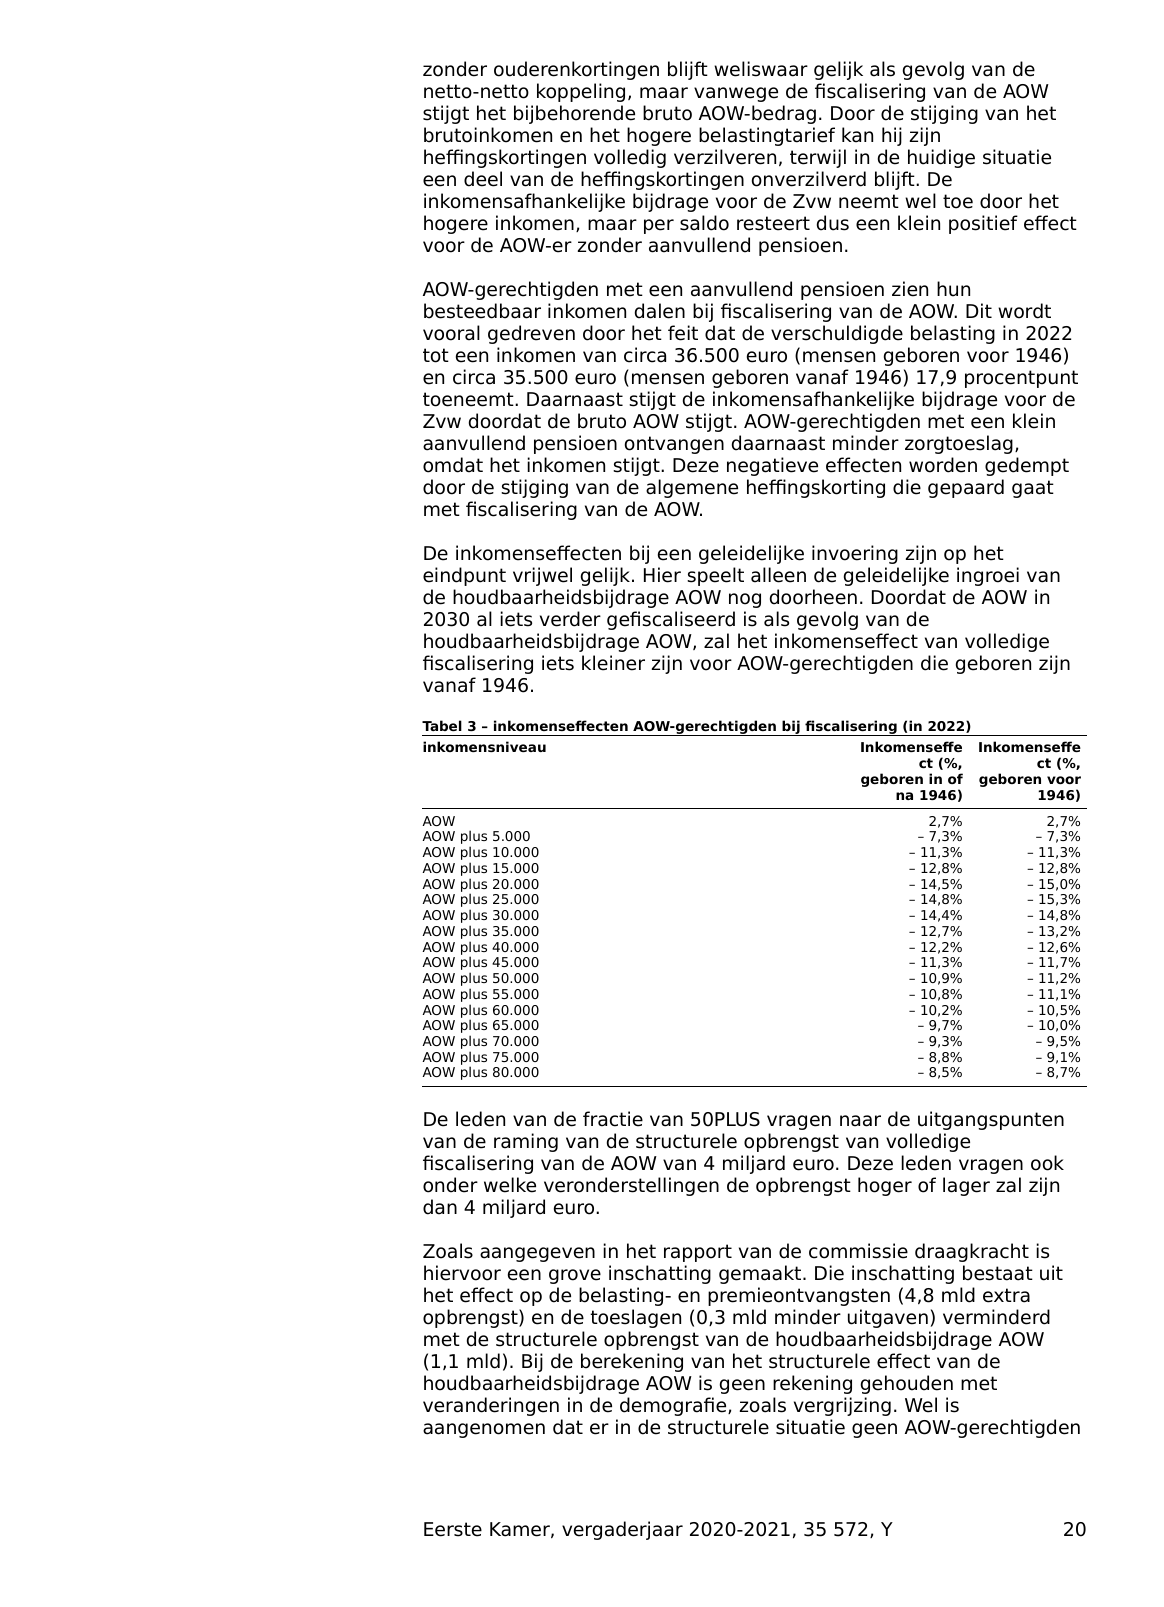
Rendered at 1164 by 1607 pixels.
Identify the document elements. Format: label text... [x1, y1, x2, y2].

table_cell – 15,0% [969, 876, 1087, 892]
table_cell – 12,2% [850, 939, 968, 955]
table_cell Inkomenseffect (%, geboren in of na 1946) [850, 736, 968, 808]
table_cell – 9,7% [850, 1018, 968, 1034]
text AOW-gerechtigden met een aanvullend pensioen zien hun besteedbaar inkomen dalen bij fiscalisering van de AOW. Dit wordt vooral gedreven door het feit dat de verschuldigde belasting in 2022 tot een inkomen van circa 36.500 euro (mensen geboren voor 1946) en circa 35.500 euro (mensen geboren vanaf 1946) 17,9 procentpunt toeneemt. Daarnaast stijgt de inkomensafhankelijke bijdrage voor de Zvw doordat de bruto AOW stijgt. AOW-gerechtigden met een klein aanvullend pensioen ontvangen daarnaast minder zorgtoeslag, omdat het inkomen stijgt. Deze negatieve effecten worden gedempt door de stijging van de algemene heffingskorting die gepaard gaat met fiscalisering van de AOW. [422, 279, 1087, 521]
table_cell AOW plus 30.000 [422, 908, 850, 924]
table_cell – 7,3% [969, 829, 1087, 845]
table_cell AOW plus 25.000 [422, 892, 850, 908]
table_cell – 12,8% [969, 861, 1087, 876]
table_cell AOW plus 10.000 [422, 845, 850, 861]
table_cell – 13,2% [969, 924, 1087, 939]
table_cell AOW plus 20.000 [422, 876, 850, 892]
text De leden van de fractie van 50PLUS vragen naar de uitgangspunten van de raming van de structurele opbrengst van volledige fiscalisering van de AOW van 4 miljard euro. Deze leden vragen ook onder welke veronderstellingen de opbrengst hoger of lager zal zijn dan 4 miljard euro. [422, 1109, 1087, 1219]
table_cell AOW plus 35.000 [422, 924, 850, 939]
table_cell – 8,7% [969, 1065, 1087, 1086]
table_cell – 8,5% [850, 1065, 968, 1086]
table_cell – 8,8% [850, 1050, 968, 1065]
table_cell AOW [422, 809, 850, 829]
table_cell – 14,8% [969, 908, 1087, 924]
table_cell – 11,2% [969, 971, 1087, 987]
table_cell – 10,8% [850, 987, 968, 1002]
table_cell – 9,1% [969, 1050, 1087, 1065]
table_cell – 10,9% [850, 971, 968, 987]
text zonder ouderenkortingen blijft weliswaar gelijk als gevolg van de netto-netto koppeling, maar vanwege de fiscalisering van de AOW stijgt het bijbehorende bruto AOW-bedrag. Door de stijging van het brutoinkomen en het hogere belastingtarief kan hij zijn heffingskortingen volledig verzilveren, terwijl in de huidige situatie een deel van de heffingskortingen onverzilverd blijft. De inkomensafhankelijke bijdrage voor de Zvw neemt wel toe door het hogere inkomen, maar per saldo resteert dus een klein positief effect voor de AOW-er zonder aanvullend pensioen. [422, 59, 1087, 257]
table_cell – 10,2% [850, 1002, 968, 1018]
table_cell – 12,8% [850, 861, 968, 876]
table_cell AOW plus 5.000 [422, 829, 850, 845]
table_cell – 15,3% [969, 892, 1087, 908]
table_cell – 14,8% [850, 892, 968, 908]
table_cell AOW plus 80.000 [422, 1065, 850, 1086]
table_cell – 9,3% [850, 1034, 968, 1049]
table_cell AOW plus 75.000 [422, 1050, 850, 1065]
text De inkomenseffecten bij een geleidelijke invoering zijn op het eindpunt vrijwel gelijk. Hier speelt alleen de geleidelijke ingroei van de houdbaarheidsbijdrage AOW nog doorheen. Doordat de AOW in 2030 al iets verder gefiscaliseerd is als gevolg van de houdbaarheidsbijdrage AOW, zal het inkomenseffect van volledige fiscalisering iets kleiner zijn voor AOW-gerechtigden die geboren zijn vanaf 1946. [422, 543, 1087, 697]
table_cell AOW plus 50.000 [422, 971, 850, 987]
table_cell – 10,5% [969, 1002, 1087, 1018]
table_cell AOW plus 15.000 [422, 861, 850, 876]
table_cell – 12,7% [850, 924, 968, 939]
table_cell AOW plus 60.000 [422, 1002, 850, 1018]
table_cell 2,7% [969, 809, 1087, 829]
table_cell AOW plus 55.000 [422, 987, 850, 1002]
table_cell – 11,7% [969, 955, 1087, 971]
table_header Tabel 3 – inkomenseffecten AOW-gerechtigden bij fiscalisering (in 2022) [422, 719, 1087, 734]
table_cell – 11,3% [969, 845, 1087, 861]
table_cell – 14,5% [850, 876, 968, 892]
table_cell – 10,0% [969, 1018, 1087, 1034]
table_cell – 11,3% [850, 955, 968, 971]
table_cell – 14,4% [850, 908, 968, 924]
table_cell AOW plus 65.000 [422, 1018, 850, 1034]
table_cell – 9,5% [969, 1034, 1087, 1049]
table_cell – 12,6% [969, 939, 1087, 955]
table_cell – 11,1% [969, 987, 1087, 1002]
table_cell AOW plus 70.000 [422, 1034, 850, 1049]
text Zoals aangegeven in het rapport van de commissie draagkracht is hiervoor een grove inschatting gemaakt. Die inschatting bestaat uit het effect op de belasting- en premieontvangsten (4,8 mld extra opbrengst) en de toeslagen (0,3 mld minder uitgaven) verminderd met de structurele opbrengst van de houdbaarheidsbijdrage AOW (1,1 mld). Bij de berekening van het structurele effect van de houdbaarheidsbijdrage AOW is geen rekening gehouden met veranderingen in de demografie, zoals vergrijzing. Wel is aangenomen dat er in de structurele situatie geen AOW-gerechtigden [422, 1241, 1087, 1439]
table_cell inkomensniveau [422, 736, 850, 808]
table_cell – 11,3% [850, 845, 968, 861]
table_cell AOW plus 45.000 [422, 955, 850, 971]
table_cell – 7,3% [850, 829, 968, 845]
table_cell AOW plus 40.000 [422, 939, 850, 955]
table_cell 2,7% [850, 809, 968, 829]
table_cell Inkomenseffect (%, geboren voor 1946) [969, 736, 1087, 808]
